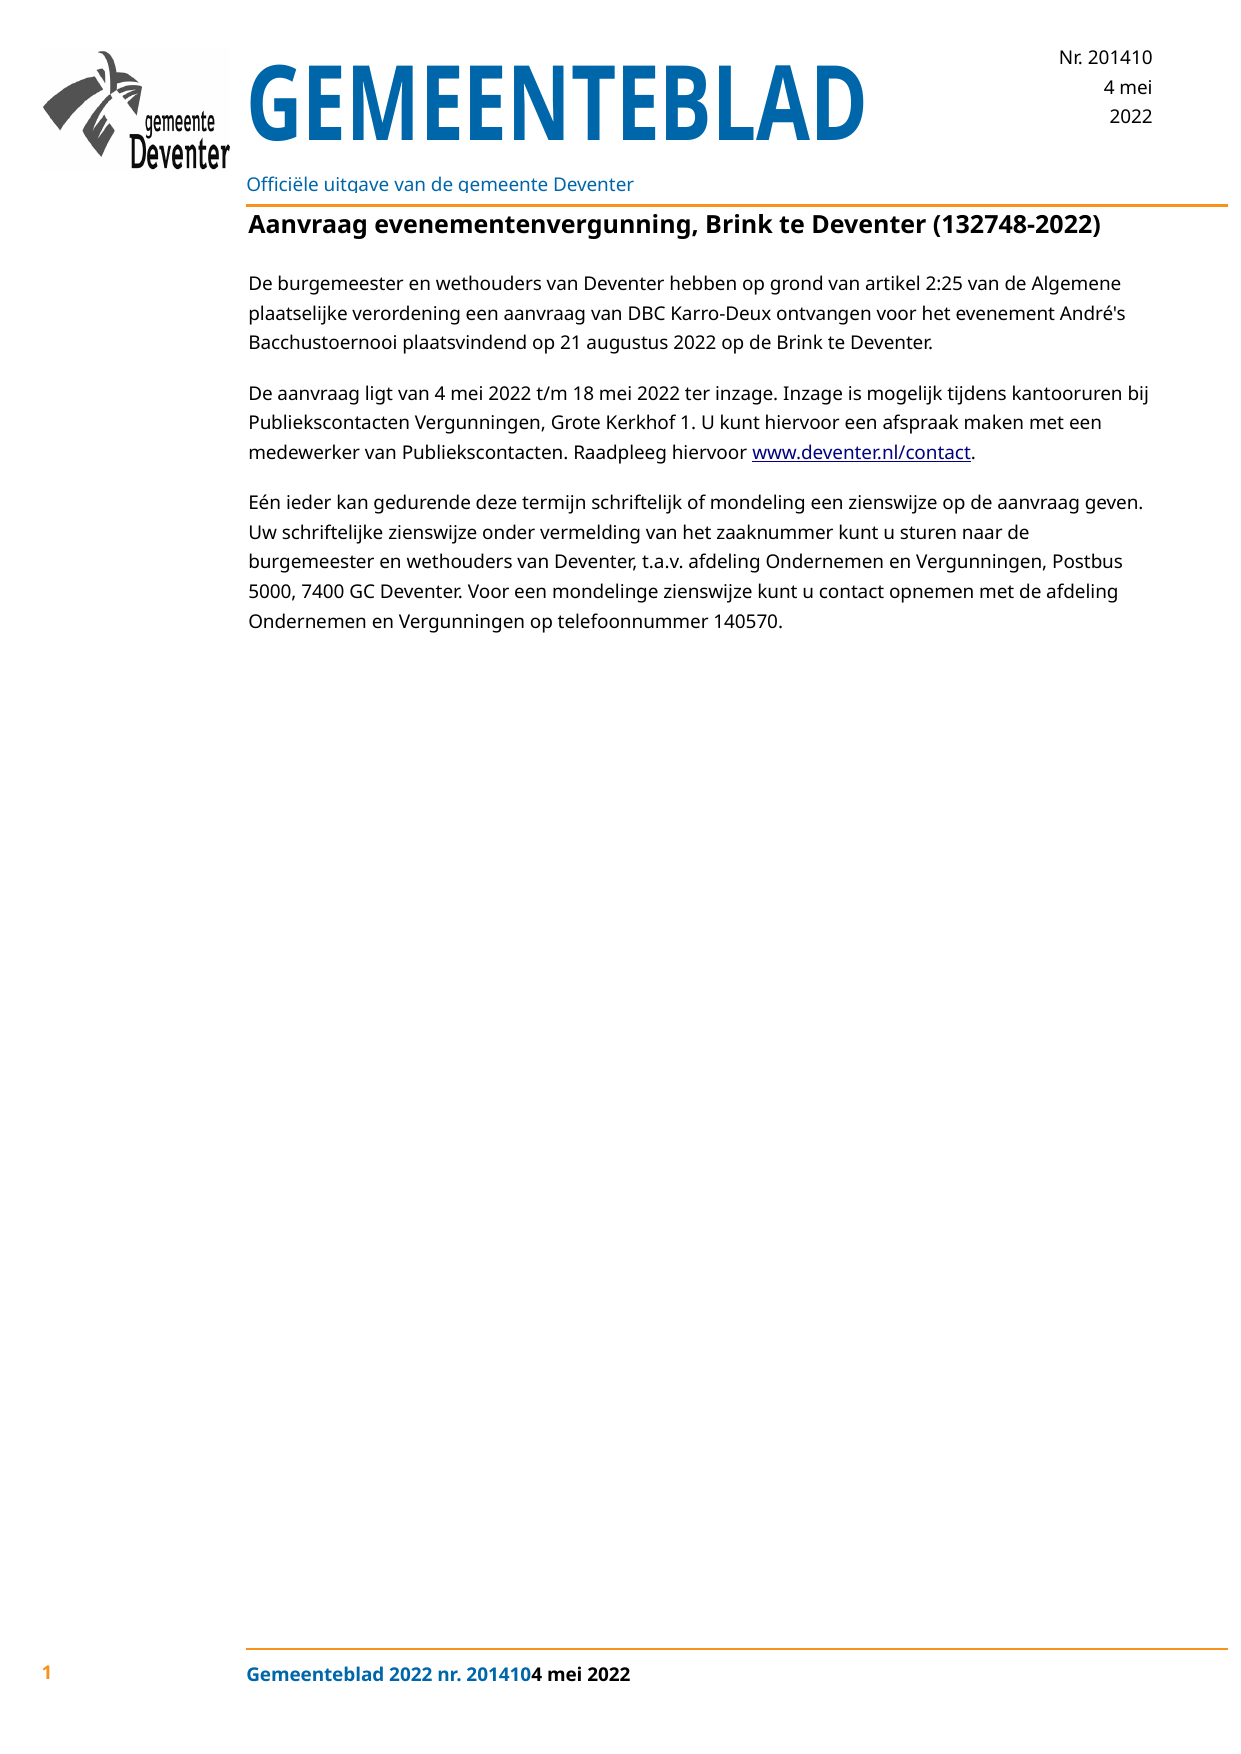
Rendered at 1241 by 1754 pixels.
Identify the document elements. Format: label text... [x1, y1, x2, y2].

text De burgemeester en wethouders van Deventer hebben op grond van artikel 2:25 van de Algemene plaatselijke verordening een aanvraag van DBC Karro-Deux ontvangen voor het evenement André's Bacchustoernooi plaatsvindend op 21 augustus 2022 op de Brink te Deventer. [248, 270, 1152, 355]
text De aanvraag ligt van 4 mei 2022 t/m 18 mei 2022 ter inzage. Inzage is mogelijk tijdens kantooruren bij Publiekscontacten Vergunningen, Grote Kerkhof 1. U kunt hiervoor een afspraak maken met een medewerker van Publiekscontacten. Raadpleeg hiervoor www.deventer.nl/contact. [248, 380, 1152, 465]
text Aanvraag evenementenvergunning, Brink te Deventer (132748-2022) [248, 207, 1152, 241]
text Eén ieder kan gedurende deze termijn schriftelijk of mondeling een zienswijze op de aanvraag geven. Uw schriftelijke zienswijze onder vermelding van het zaaknummer kunt u sturen naar de burgemeester en wethouders van Deventer, t.a.v. afdeling Ondernemen en Vergunningen, Postbus 5000, 7400 GC Deventer. Voor een mondelinge zienswijze kunt u contact opnemen met de afdeling Ondernemen en Vergunningen op telefoonnummer 140570. [248, 489, 1152, 633]
picture [41, 47, 231, 172]
